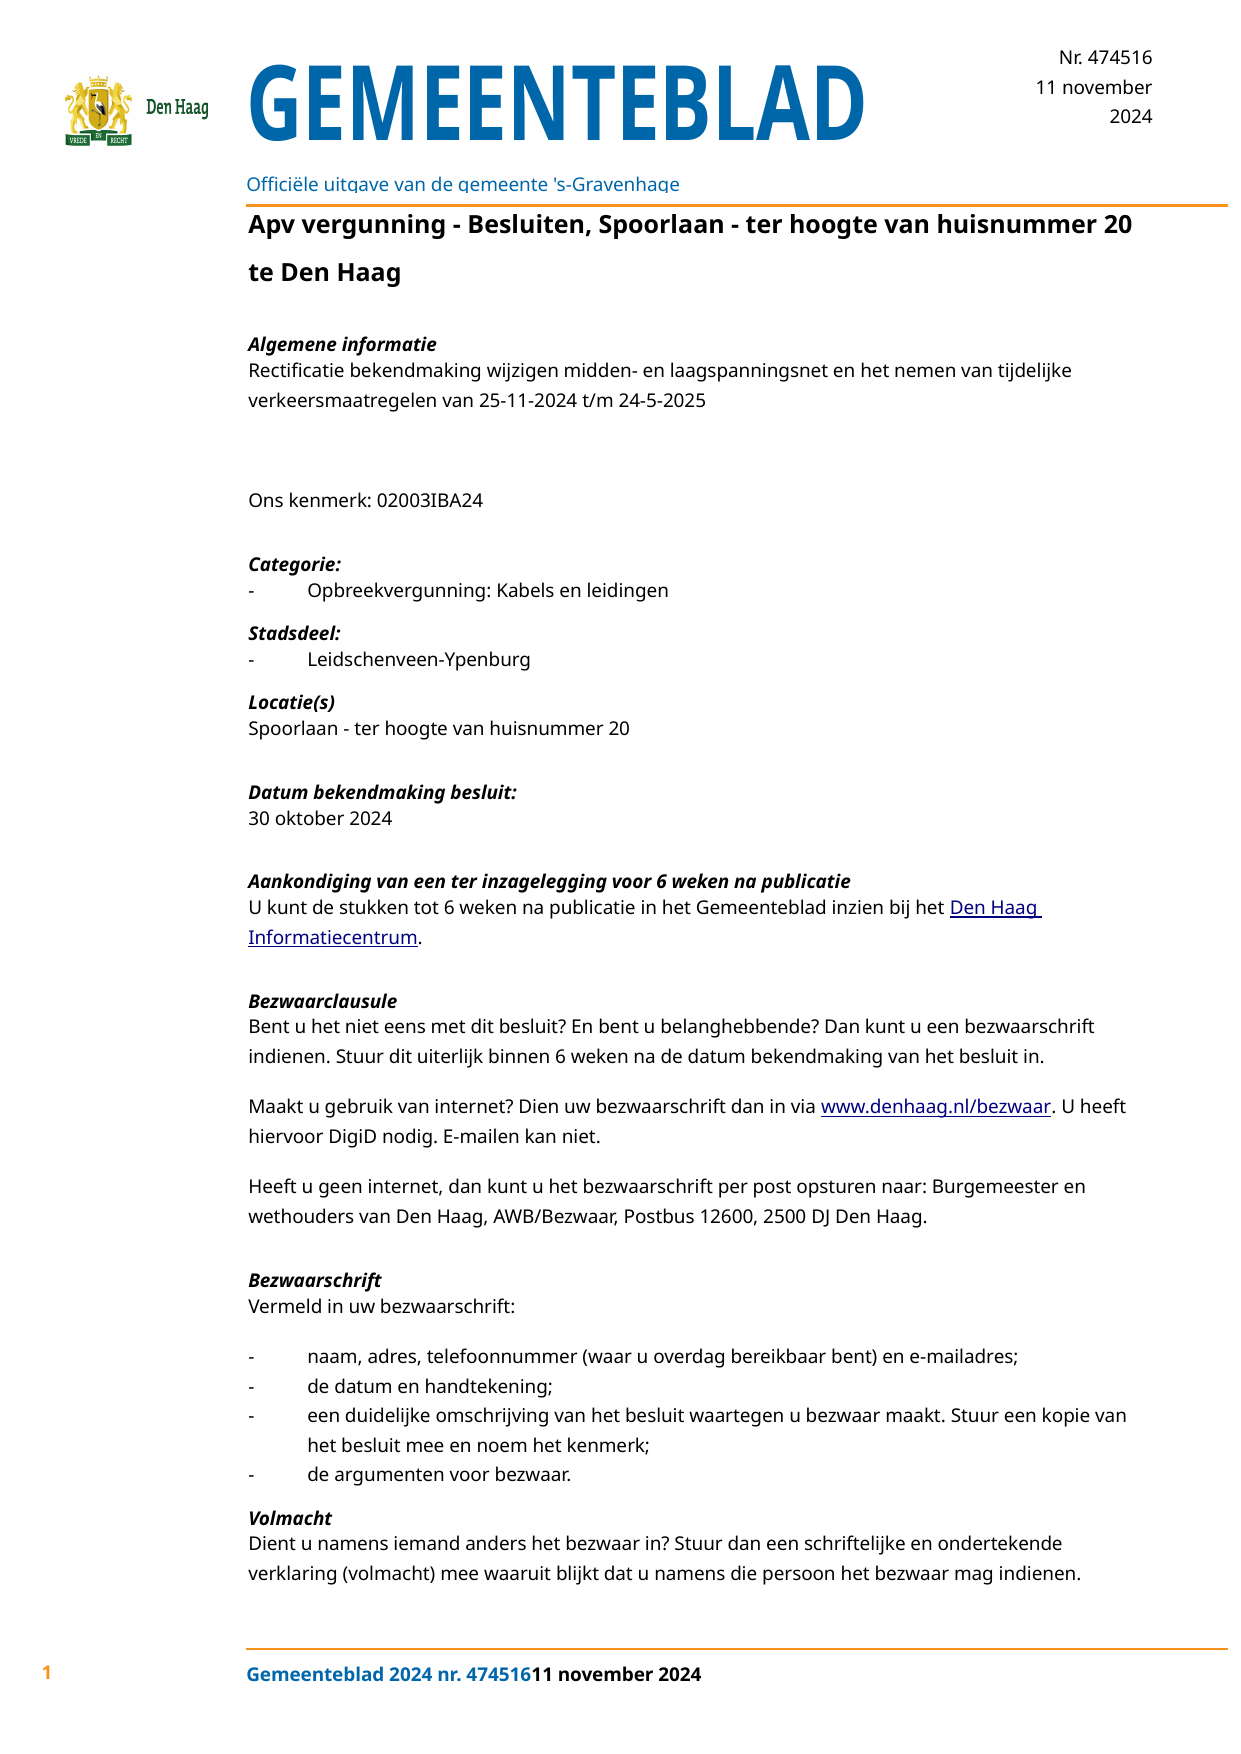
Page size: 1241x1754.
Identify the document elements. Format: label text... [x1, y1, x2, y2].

text U kunt de stukken tot 6 weken na publicatie in het Gemeenteblad inzien bij het Den Haag Informatiecentrum. [248, 894, 1152, 950]
text Spoorlaan - ter hoogte van huisnummer 20 [248, 715, 1152, 741]
text Heeft u geen internet, dan kunt u het bezwaarschrift per post opsturen naar: Burgemeester en wethouders van Den Haag, AWB/Bezwaar, Postbus 12600, 2500 DJ Den Haag. [248, 1174, 1152, 1229]
text Datum bekendmaking besluit: [248, 779, 1152, 805]
list de datum en handtekening; [248, 1373, 1152, 1399]
text Apv vergunning - Besluiten, Spoorlaan - ter hoogte van huisnummer 20 te Den Haag [248, 207, 1152, 288]
list Opbreekvergunning: Kabels en leidingen [248, 577, 1152, 603]
text 30 oktober 2024 [248, 805, 1152, 830]
picture [41, 47, 231, 172]
text Bezwaarclausule [248, 988, 1152, 1014]
text Vermeld in uw bezwaarschrift: [248, 1293, 1152, 1319]
list een duidelijke omschrijving van het besluit waartegen u bezwaar maakt. Stuur een kopie van het besluit mee en noem het kenmerk; [248, 1402, 1152, 1458]
text Aankondiging van een ter inzagelegging voor 6 weken na publicatie [248, 869, 1152, 894]
text Categorie: [248, 552, 1152, 577]
text Volmacht [248, 1505, 1152, 1531]
list de argumenten voor bezwaar. [248, 1462, 1152, 1487]
text Locatie(s) [248, 689, 1152, 715]
list Leidschenveen-Ypenburg [248, 646, 1152, 672]
text Rectificatie bekendmaking wijzigen midden- en laagspanningsnet en het nemen van tijdelijke verkeersmaatregelen van 25-11-2024 t/m 24-5-2025 [248, 357, 1152, 412]
text Dient u namens iemand anders het bezwaar in? Stuur dan een schriftelijke en ondertekende verklaring (volmacht) mee waaruit blijkt dat u namens die persoon het bezwaar mag indienen. [248, 1531, 1152, 1586]
text Maakt u gebruik van internet? Dien uw bezwaarschrift dan in via www.denhaag.nl/bezwaar. U heeft hiervoor DigiD nodig. E-mailen kan niet. [248, 1094, 1152, 1149]
list naam, adres, telefoonnummer (waar u overdag bereikbaar bent) en e-mailadres; [248, 1343, 1152, 1369]
text Ons kenmerk: 02003IBA24 [248, 488, 1152, 513]
text Bezwaarschrift [248, 1267, 1152, 1293]
text Bent u het niet eens met dit besluit? En bent u belanghebbende? Dan kunt u een bezwaarschrift indienen. Stuur dit uiterlijk binnen 6 weken na de datum bekendmaking van het besluit in. [248, 1014, 1152, 1069]
text Stadsdeel: [248, 620, 1152, 646]
text Algemene informatie [248, 331, 1152, 357]
